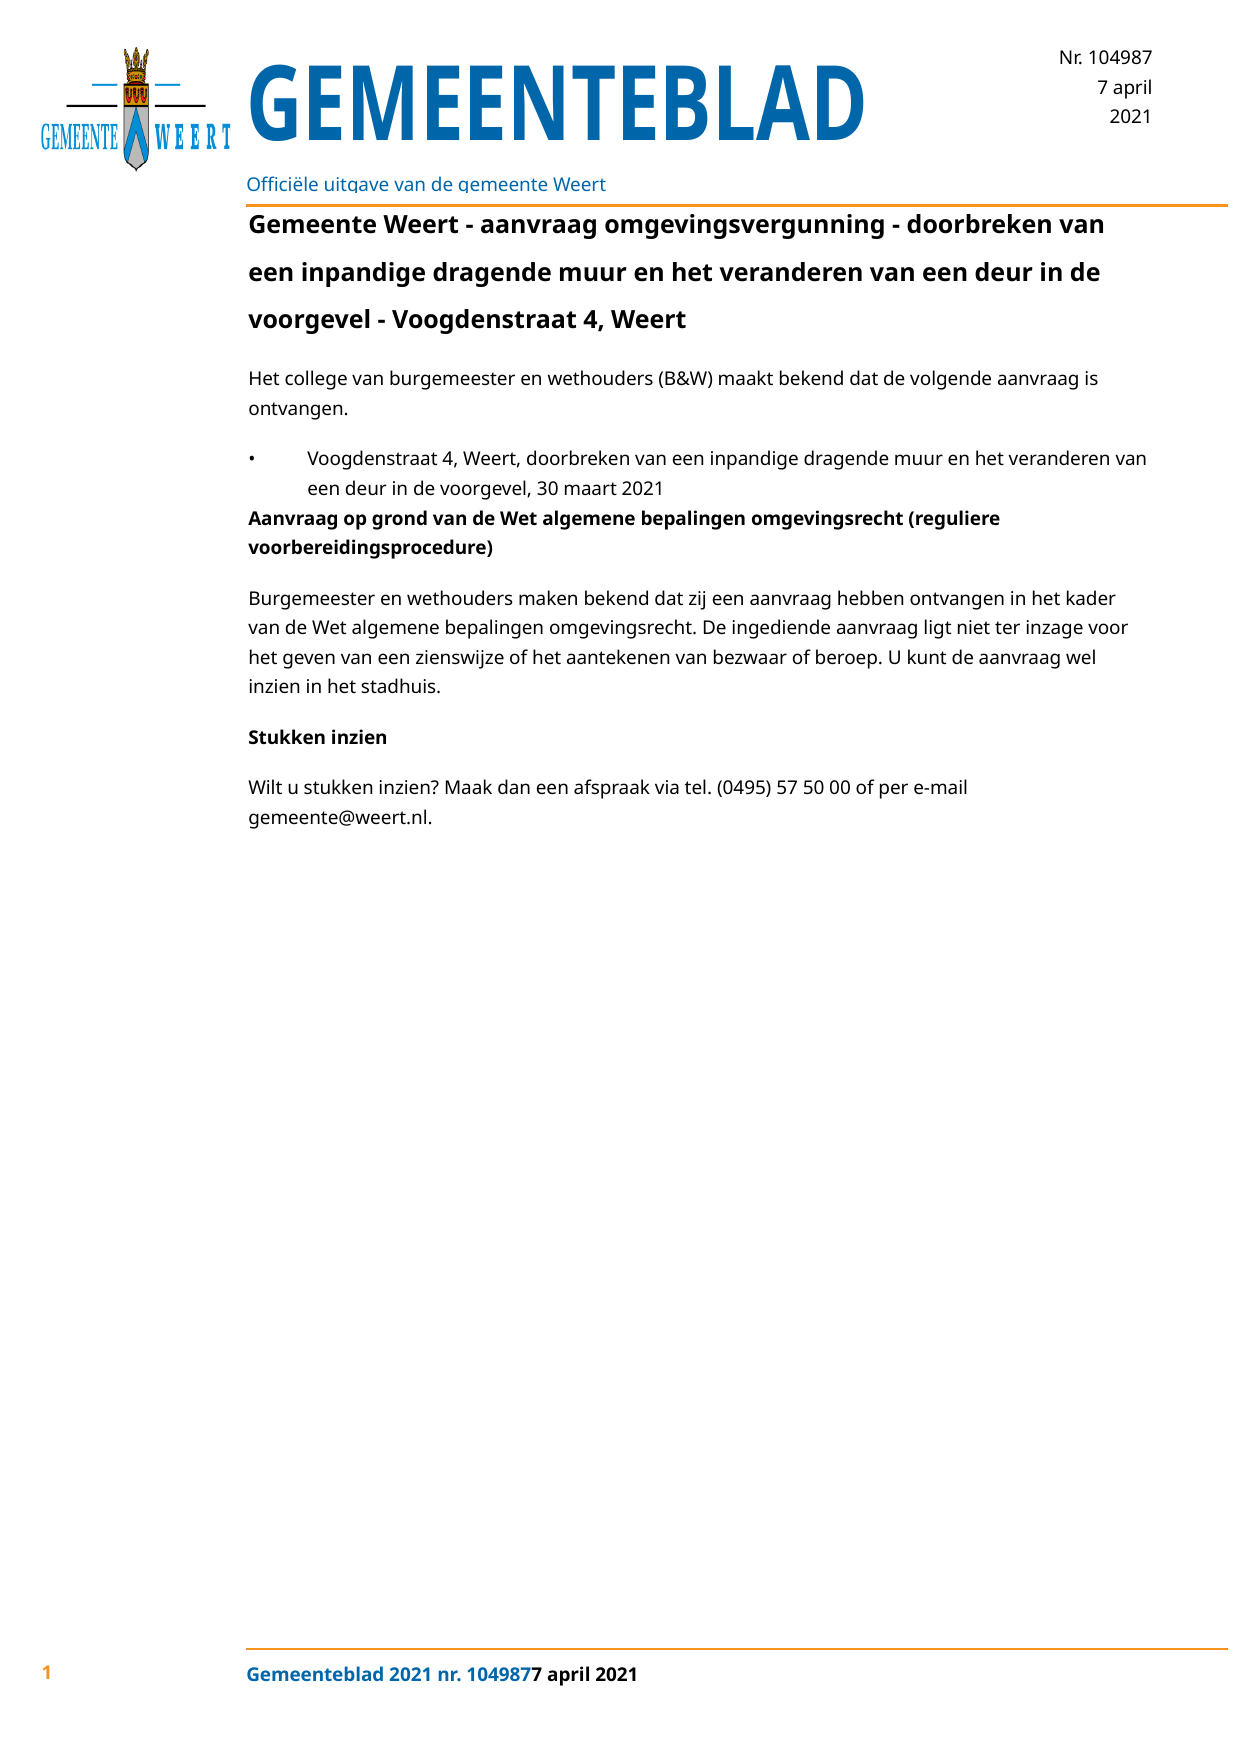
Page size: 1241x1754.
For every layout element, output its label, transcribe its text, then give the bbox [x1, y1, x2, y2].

text Het college van burgemeester en wethouders (B&W) maakt bekend dat de volgende aanvraag is ontvangen. [248, 366, 1152, 421]
text Wilt u stukken inzien? Maak dan een afspraak via tel. (0495) 57 50 00 of per e-mail gemeente@weert.nl. [248, 774, 1152, 829]
text Gemeente Weert - aanvraag omgevingsvergunning - doorbreken van een inpandige dragende muur en het veranderen van een deur in de voorgevel - Voogdenstraat 4, Weert [248, 207, 1152, 336]
text Stukken inzien [248, 724, 1152, 749]
picture [41, 47, 231, 172]
text Burgemeester en wethouders maken bekend dat zij een aanvraag hebben ontvangen in het kader van de Wet algemene bepalingen omgevingsrecht. De ingediende aanvraag ligt niet ter inzage voor het geven van een zienswijze of het aantekenen van bezwaar of beroep. U kunt de aanvraag wel inzien in het stadhuis. [248, 585, 1152, 699]
text Aanvraag op grond van de Wet algemene bepalingen omgevingsrecht (reguliere voorbereidingsprocedure) [248, 505, 1152, 560]
list Voogdenstraat 4, Weert, doorbreken van een inpandige dragende muur en het veranderen van een deur in de voorgevel, 30 maart 2021 [248, 446, 1152, 501]
